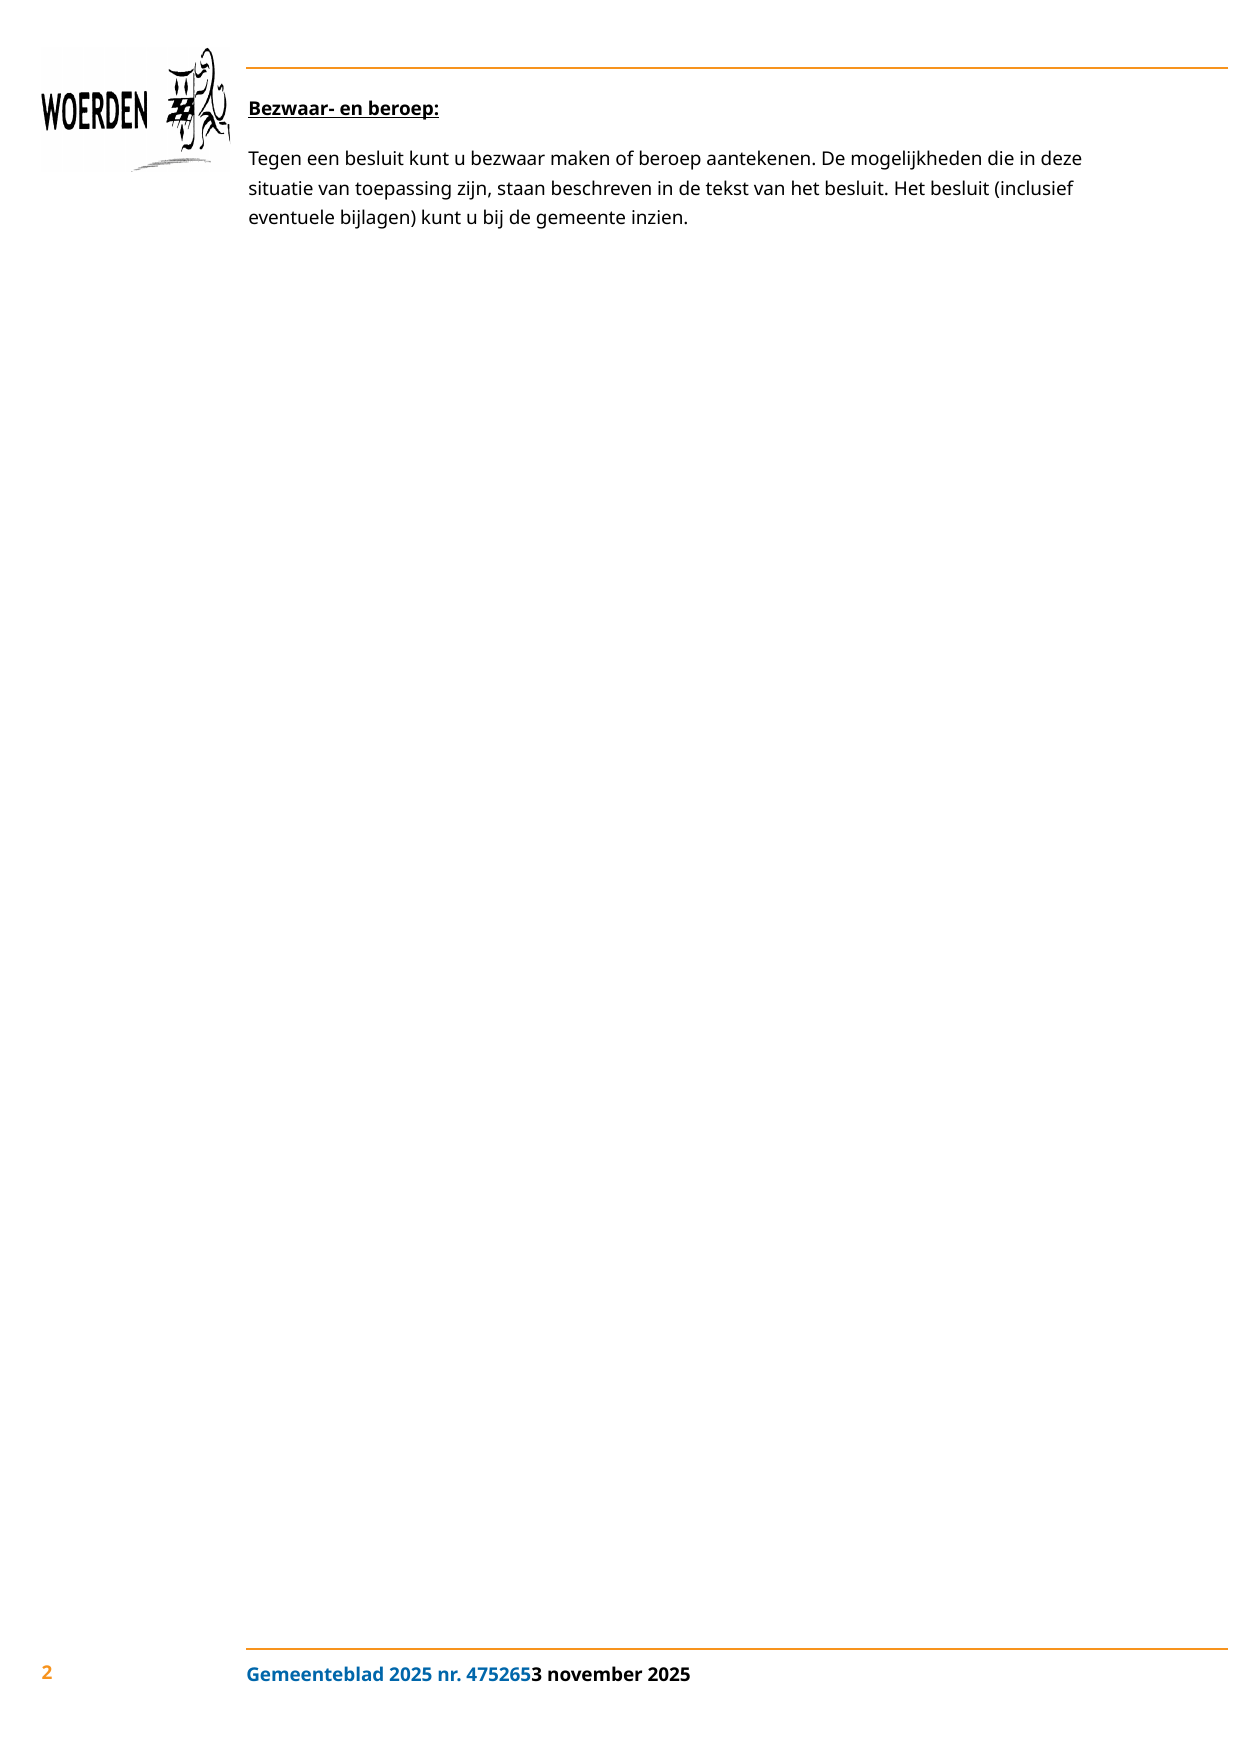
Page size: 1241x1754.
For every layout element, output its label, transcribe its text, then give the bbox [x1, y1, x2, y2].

text Tegen een besluit kunt u bezwaar maken of beroep aantekenen. De mogelijkheden die in deze situatie van toepassing zijn, staan beschreven in de tekst van het besluit. Het besluit (inclusief eventuele bijlagen) kunt u bij de gemeente inzien. [248, 145, 1152, 230]
picture [41, 47, 231, 172]
text Bezwaar- en beroep: [248, 95, 1152, 121]
